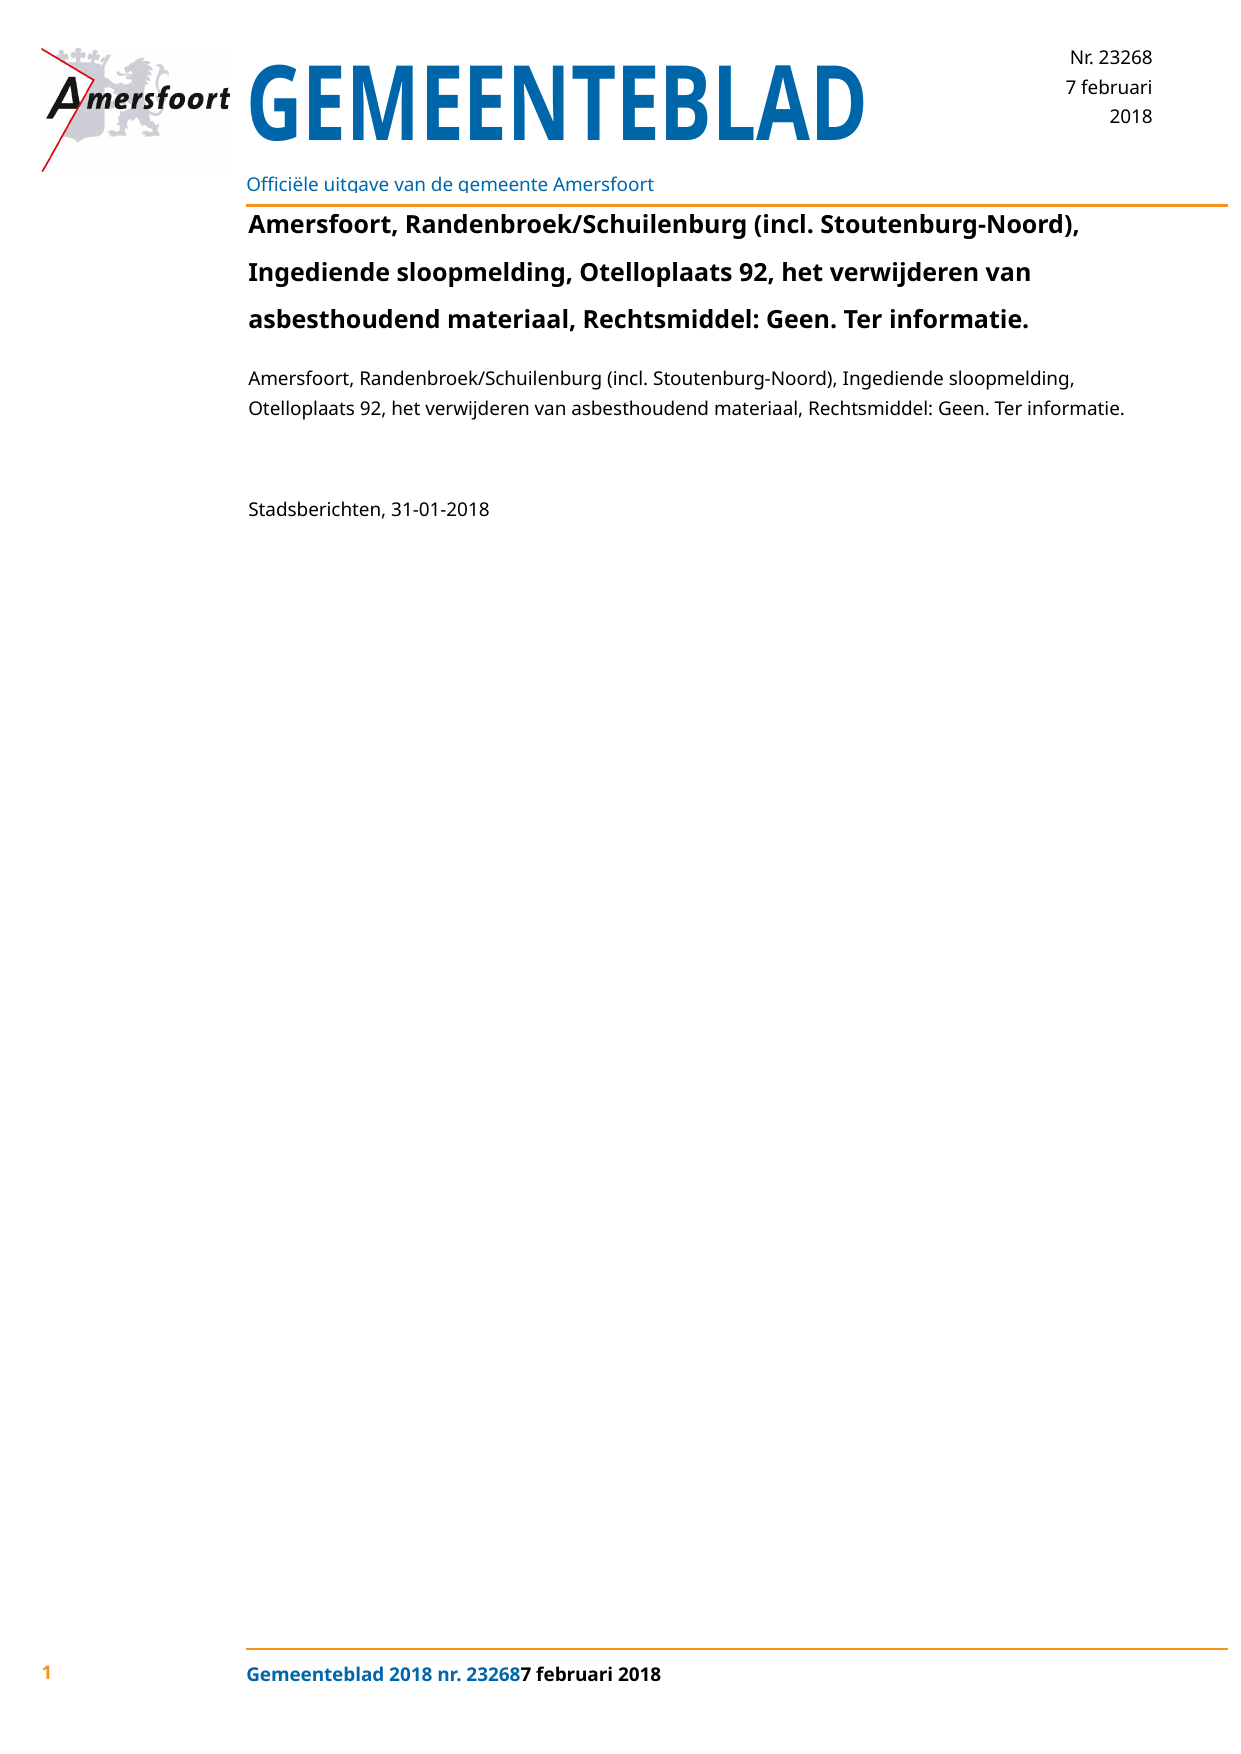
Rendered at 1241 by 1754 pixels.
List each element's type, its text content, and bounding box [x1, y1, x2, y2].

text Amersfoort, Randenbroek/Schuilenburg (incl. Stoutenburg-Noord), Ingediende sloopmelding, Otelloplaats 92, het verwijderen van asbesthoudend materiaal, Rechtsmiddel: Geen. Ter informatie. [248, 366, 1152, 421]
picture [41, 47, 231, 172]
text Stadsberichten, 31-01-2018 [248, 496, 1152, 522]
text Amersfoort, Randenbroek/Schuilenburg (incl. Stoutenburg-Noord), Ingediende sloopmelding, Otelloplaats 92, het verwijderen van asbesthoudend materiaal, Rechtsmiddel: Geen. Ter informatie. [248, 207, 1152, 336]
